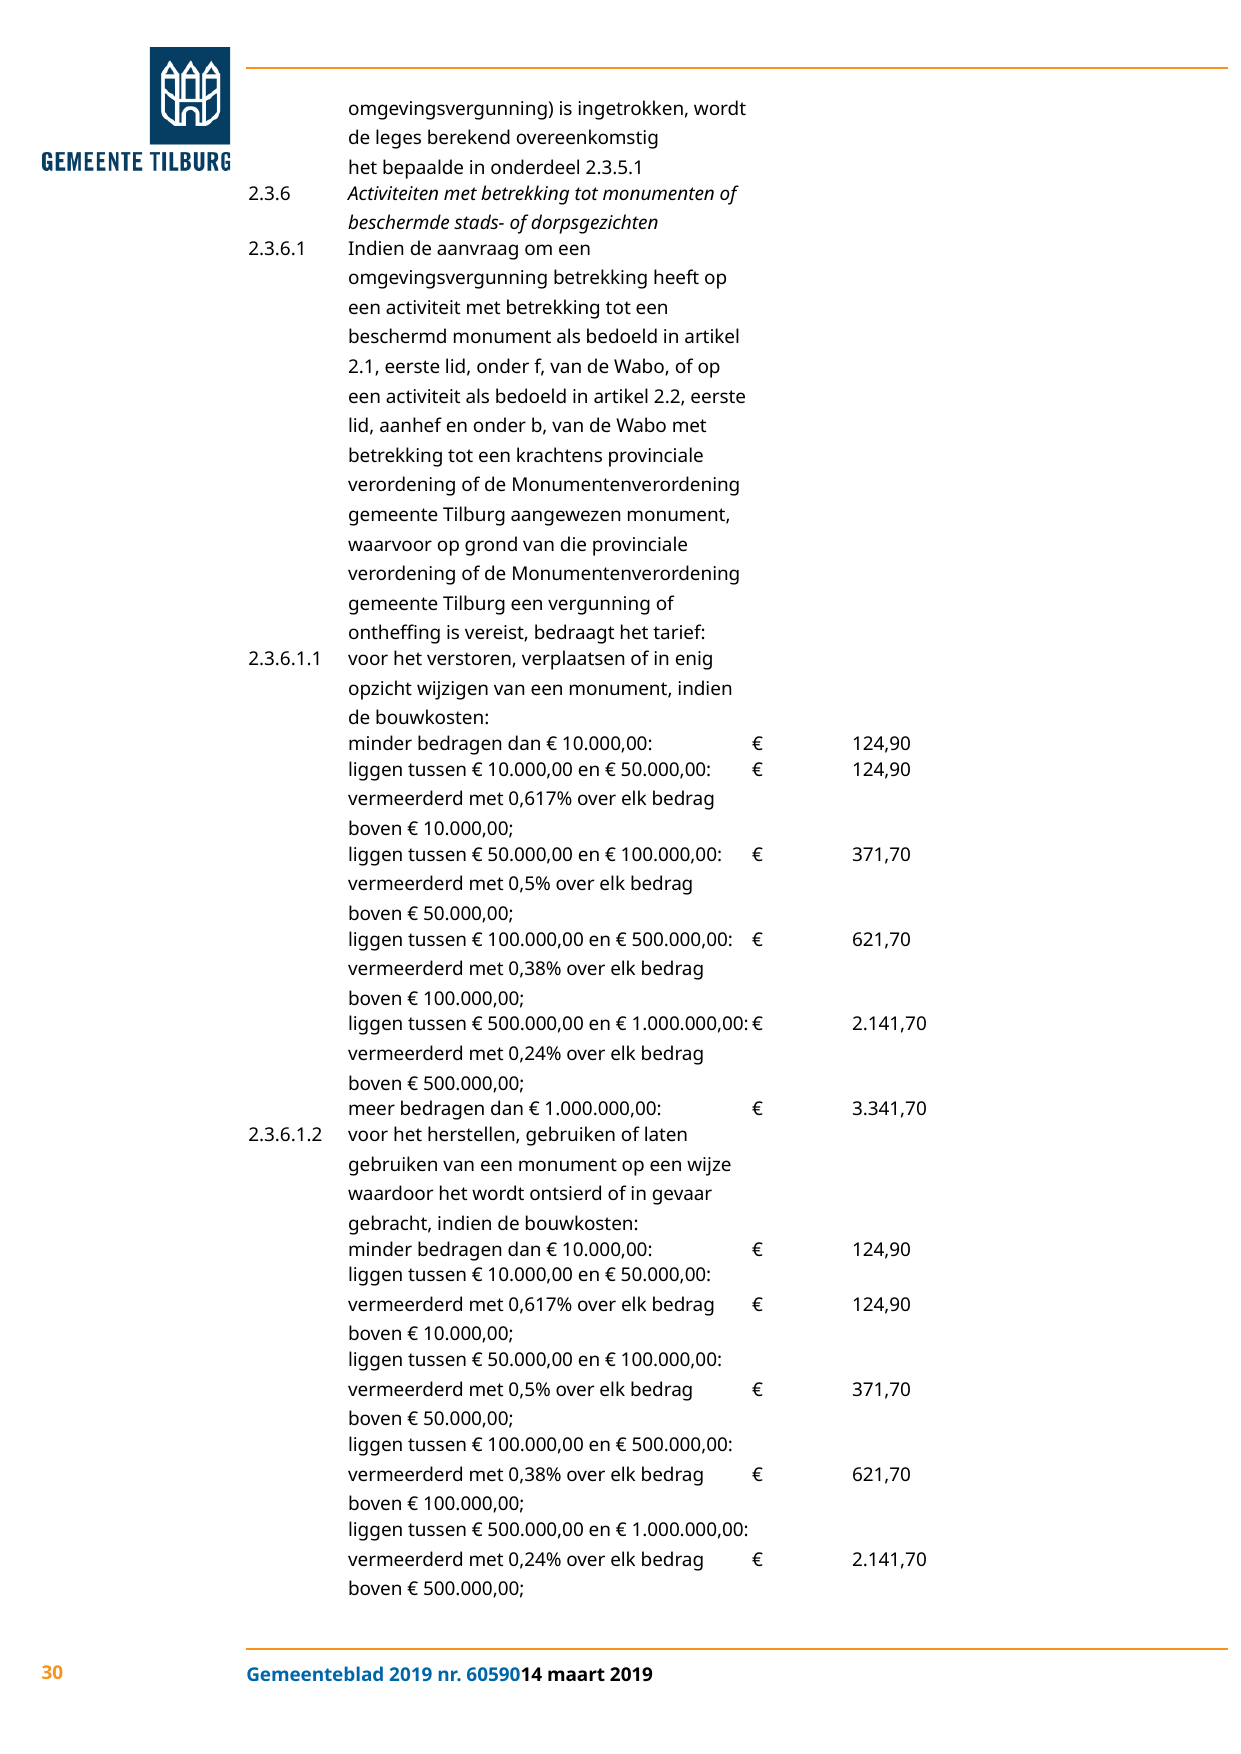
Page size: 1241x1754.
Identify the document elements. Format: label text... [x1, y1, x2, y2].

table_cell 621,70 [852, 926, 1152, 1011]
table_cell [248, 1096, 348, 1121]
table_cell 2.141,70 [852, 1516, 1152, 1601]
table_cell [248, 1261, 348, 1346]
table_cell [852, 235, 1152, 645]
table_cell liggen tussen € 50.000,00 en € 100.000,00: vermeerderd met 0,5% over elk bedrag boven € 50.000,00; [348, 841, 752, 926]
table_cell minder bedragen dan € 10.000,00: [348, 730, 752, 756]
table_cell 2.3.6.1.2 [248, 1121, 348, 1236]
table_cell liggen tussen € 100.000,00 en € 500.000,00: vermeerderd met 0,38% over elk bedrag boven € 100.000,00; [348, 926, 752, 1011]
table_cell [852, 1121, 1152, 1236]
table_cell minder bedragen dan € 10.000,00: [348, 1236, 752, 1261]
table_cell Activiteiten met betrekking tot monumenten of beschermde stads- of dorpsgezichten [348, 180, 752, 235]
table_cell [248, 1431, 348, 1516]
table_cell 124,90 [852, 1261, 1152, 1346]
table_cell liggen tussen € 100.000,00 en € 500.000,00: vermeerderd met 0,38% over elk bedrag boven € 100.000,00; [348, 1431, 752, 1516]
table_cell € [752, 1346, 852, 1431]
table_cell 371,70 [852, 841, 1152, 926]
table_cell [752, 1121, 852, 1236]
table_cell [852, 180, 1152, 235]
table_cell omgevingsvergunning) is ingetrokken, wordt de leges berekend overeenkomstig het bepaalde in onderdeel 2.3.5.1 [348, 95, 752, 180]
table_cell 371,70 [852, 1346, 1152, 1431]
table_cell [248, 926, 348, 1011]
table_cell liggen tussen € 10.000,00 en € 50.000,00: vermeerderd met 0,617% over elk bedrag boven € 10.000,00; [348, 1261, 752, 1346]
table_cell [752, 180, 852, 235]
table_cell [248, 756, 348, 841]
table_cell [248, 1236, 348, 1261]
table_cell [752, 235, 852, 645]
table_cell meer bedragen dan € 1.000.000,00: [348, 1096, 752, 1121]
table_cell Indien de aanvraag om een omgevingsvergunning betrekking heeft op een activiteit met betrekking tot een beschermd monument als bedoeld in artikel 2.1, eerste lid, onder f, van de Wabo, of op een activiteit als bedoeld in artikel 2.2, eerste lid, aanhef en onder b, van de Wabo met betrekking tot een krachtens provinciale verordening of de Monumentenverordening gemeente Tilburg aangewezen monument, waarvoor op grond van die provinciale verordening of de Monumentenverordening gemeente Tilburg een vergunning of ontheffing is vereist, bedraagt het tarief: [348, 235, 752, 645]
table_cell [852, 95, 1152, 180]
picture [41, 47, 231, 172]
table_cell 2.3.6.1 [248, 235, 348, 645]
table_cell € [752, 756, 852, 841]
table_cell 621,70 [852, 1431, 1152, 1516]
table_cell 124,90 [852, 1236, 1152, 1261]
table_cell [248, 95, 348, 180]
table_cell liggen tussen € 10.000,00 en € 50.000,00: vermeerderd met 0,617% over elk bedrag boven € 10.000,00; [348, 756, 752, 841]
table_cell liggen tussen € 500.000,00 en € 1.000.000,00: vermeerderd met 0,24% over elk bedrag boven € 500.000,00; [348, 1011, 752, 1096]
table_cell € [752, 1096, 852, 1121]
table_cell € [752, 926, 852, 1011]
table_cell [248, 841, 348, 926]
table_cell € [752, 841, 852, 926]
table_cell 2.3.6 [248, 180, 348, 235]
table_cell 2.141,70 [852, 1011, 1152, 1096]
table_cell liggen tussen € 500.000,00 en € 1.000.000,00: vermeerderd met 0,24% over elk bedrag boven € 500.000,00; [348, 1516, 752, 1601]
table_cell [248, 1346, 348, 1431]
table_cell € [752, 730, 852, 756]
table_cell voor het herstellen, gebruiken of laten gebruiken van een monument op een wijze waardoor het wordt ontsierd of in gevaar gebracht, indien de bouwkosten: [348, 1121, 752, 1236]
table_cell € [752, 1236, 852, 1261]
table_cell 124,90 [852, 730, 1152, 756]
table_cell [248, 1516, 348, 1601]
table_cell [852, 645, 1152, 730]
table_cell 2.3.6.1.1 [248, 645, 348, 730]
table_cell € [752, 1011, 852, 1096]
table_cell 3.341,70 [852, 1096, 1152, 1121]
table_cell 124,90 [852, 756, 1152, 841]
table_cell € [752, 1516, 852, 1601]
table_cell [248, 1011, 348, 1096]
table_cell voor het verstoren, verplaatsen of in enig opzicht wijzigen van een monument, indien de bouwkosten: [348, 645, 752, 730]
table_cell [248, 730, 348, 756]
table_cell € [752, 1261, 852, 1346]
table_cell [752, 645, 852, 730]
table_cell [752, 95, 852, 180]
table_cell € [752, 1431, 852, 1516]
table_cell liggen tussen € 50.000,00 en € 100.000,00: vermeerderd met 0,5% over elk bedrag boven € 50.000,00; [348, 1346, 752, 1431]
